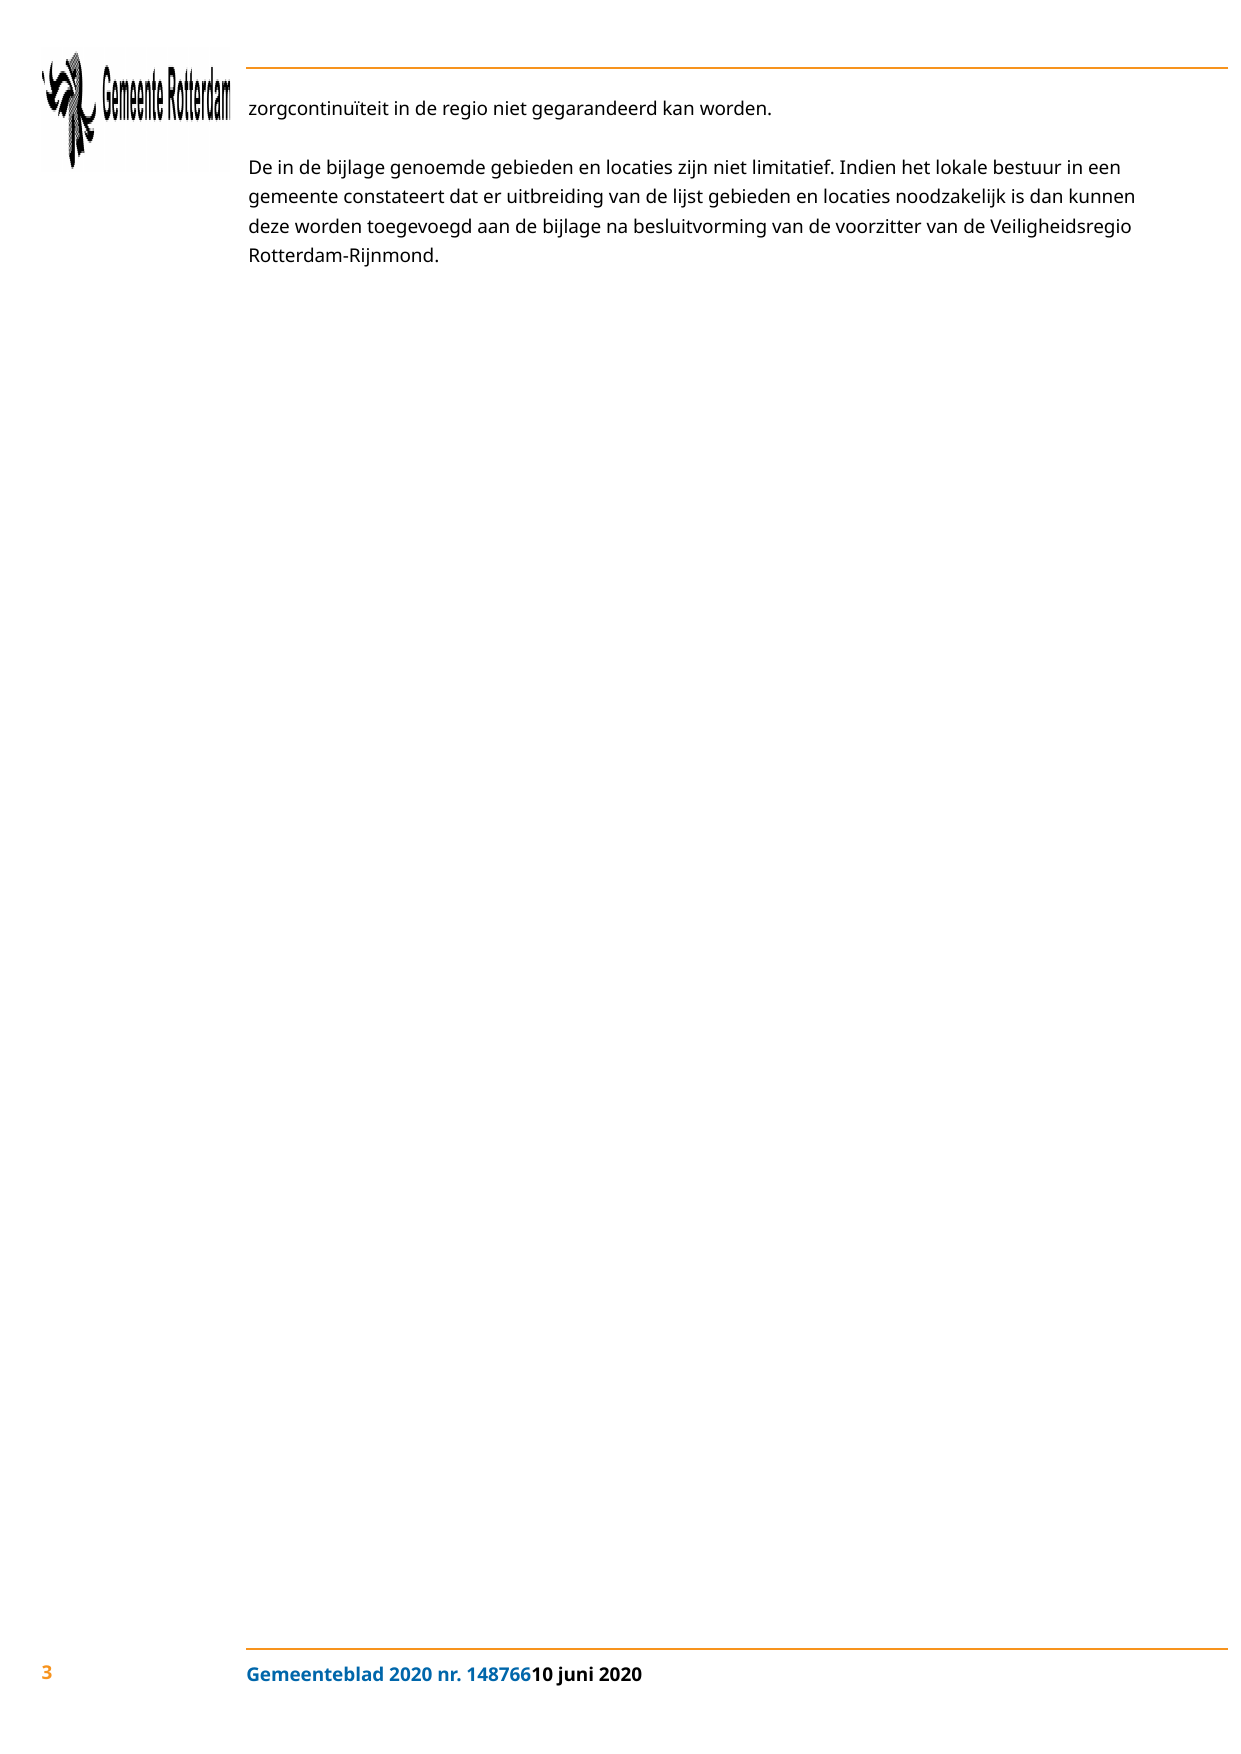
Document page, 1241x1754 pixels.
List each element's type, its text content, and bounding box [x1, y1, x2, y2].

picture [41, 47, 231, 172]
text zorgcontinuïteit in de regio niet gegarandeerd kan worden. [248, 95, 1152, 121]
text De in de bijlage genoemde gebieden en locaties zijn niet limitatief. Indien het lokale bestuur in een gemeente constateert dat er uitbreiding van de lijst gebieden en locaties noodzakelijk is dan kunnen deze worden toegevoegd aan de bijlage na besluitvorming van de voorzitter van de Veiligheidsregio Rotterdam-Rijnmond. [248, 154, 1152, 268]
